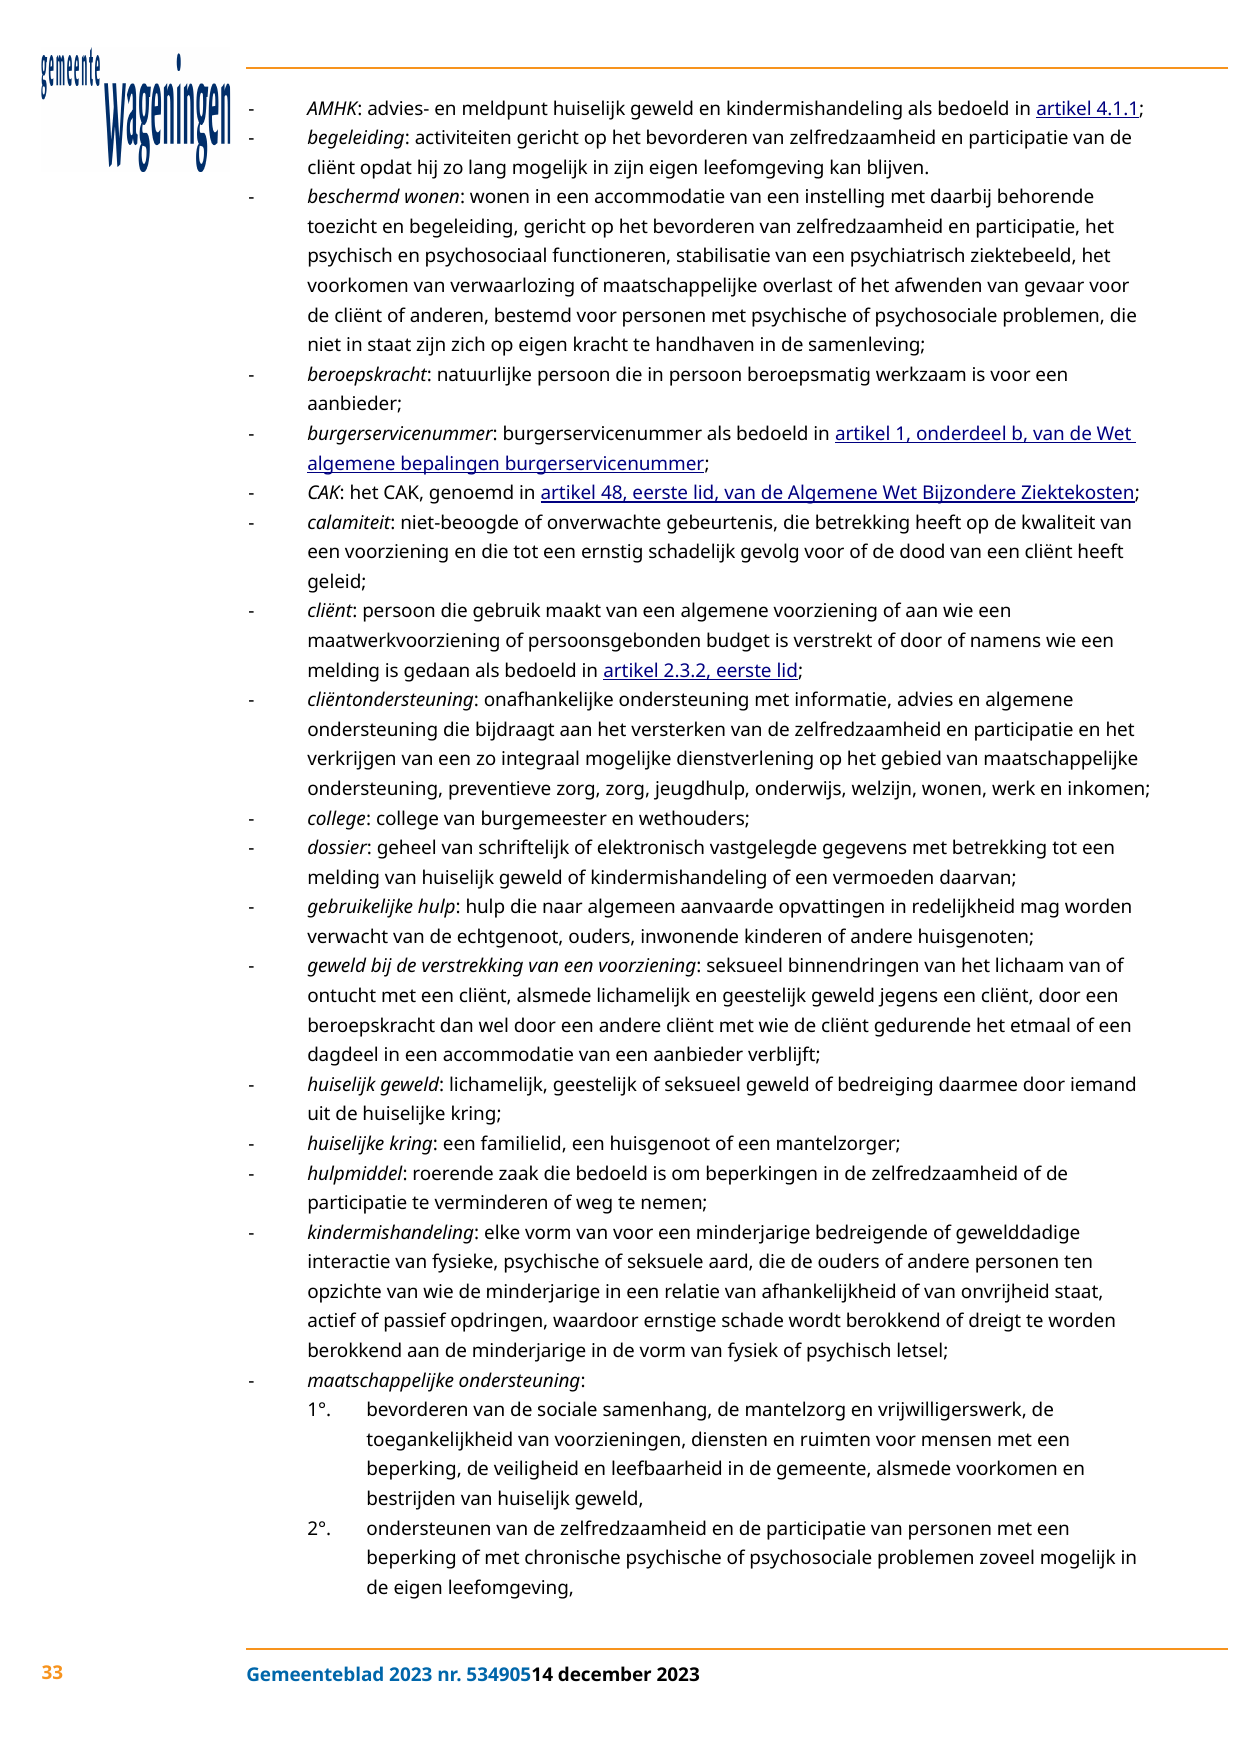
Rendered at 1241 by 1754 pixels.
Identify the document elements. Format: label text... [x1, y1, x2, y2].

list geweld bij de verstrekking van een voorziening: seksueel binnendringen van het lichaam van of ontucht met een cliënt, alsmede lichamelijk en geestelijk geweld jegens een cliënt, door een beroepskracht dan wel door een andere cliënt met wie de cliënt gedurende het etmaal of een dagdeel in een accommodatie van een aanbieder verblijft; [248, 953, 1152, 1067]
list college: college van burgemeester en wethouders; [248, 805, 1152, 831]
list huiselijke kring: een familielid, een huisgenoot of een mantelzorger; [248, 1130, 1152, 1156]
list beroepskracht: natuurlijke persoon die in persoon beroepsmatig werkzaam is voor een aanbieder; [248, 361, 1152, 416]
list hulpmiddel: roerende zaak die bedoeld is om beperkingen in de zelfredzaamheid of de participatie te verminderen of weg te nemen; [248, 1160, 1152, 1215]
picture [41, 47, 231, 172]
list huiselijk geweld: lichamelijk, geestelijk of seksueel geweld of bedreiging daarmee door iemand uit de huiselijke kring; [248, 1071, 1152, 1126]
list bevorderen van de sociale samenhang, de mantelzorg en vrijwilligerswerk, de toegankelijkheid van voorzieningen, diensten en ruimten voor mensen met een beperking, de veiligheid en leefbaarheid in de gemeente, alsmede voorkomen en bestrijden van huiselijk geweld, [307, 1396, 1152, 1511]
list burgerservicenummer: burgerservicenummer als bedoeld in artikel 1, onderdeel b, van de Wet algemene bepalingen burgerservicenummer; [248, 420, 1152, 476]
list CAK: het CAK, genoemd in artikel 48, eerste lid, van de Algemene Wet Bijzondere Ziektekosten; [248, 479, 1152, 505]
list maatschappelijke ondersteuning: [248, 1367, 1152, 1393]
list calamiteit: niet-beoogde of onverwachte gebeurtenis, die betrekking heeft op de kwaliteit van een voorziening en die tot een ernstig schadelijk gevolg voor of de dood van een cliënt heeft geleid; [248, 509, 1152, 594]
list cliënt: persoon die gebruik maakt van een algemene voorziening of aan wie een maatwerkvoorziening of persoonsgebonden budget is verstrekt of door of namens wie een melding is gedaan als bedoeld in artikel 2.3.2, eerste lid; [248, 598, 1152, 683]
list dossier: geheel van schriftelijk of elektronisch vastgelegde gegevens met betrekking tot een melding van huiselijk geweld of kindermishandeling of een vermoeden daarvan; [248, 834, 1152, 890]
list beschermd wonen: wonen in een accommodatie van een instelling met daarbij behorende toezicht en begeleiding, gericht op het bevorderen van zelfredzaamheid en participatie, het psychisch en psychosociaal functioneren, stabilisatie van een psychiatrisch ziektebeeld, het voorkomen van verwaarlozing of maatschappelijke overlast of het afwenden van gevaar voor de cliënt of anderen, bestemd voor personen met psychische of psychosociale problemen, die niet in staat zijn zich op eigen kracht te handhaven in de samenleving; [248, 183, 1152, 357]
list AMHK: advies- en meldpunt huiselijk geweld en kindermishandeling als bedoeld in artikel 4.1.1; [248, 95, 1152, 121]
list ondersteunen van de zelfredzaamheid en de participatie van personen met een beperking of met chronische psychische of psychosociale problemen zoveel mogelijk in de eigen leefomgeving, [307, 1515, 1152, 1600]
list kindermishandeling: elke vorm van voor een minderjarige bedreigende of gewelddadige interactie van fysieke, psychische of seksuele aard, die de ouders of andere personen ten opzichte van wie de minderjarige in een relatie van afhankelijkheid of van onvrijheid staat, actief of passief opdringen, waardoor ernstige schade wordt berokkend of dreigt te worden berokkend aan de minderjarige in de vorm van fysiek of psychisch letsel; [248, 1219, 1152, 1363]
list begeleiding: activiteiten gericht op het bevorderen van zelfredzaamheid en participatie van de cliënt opdat hij zo lang mogelijk in zijn eigen leefomgeving kan blijven. [248, 124, 1152, 180]
list gebruikelijke hulp: hulp die naar algemeen aanvaarde opvattingen in redelijkheid mag worden verwacht van de echtgenoot, ouders, inwonende kinderen of andere huisgenoten; [248, 893, 1152, 949]
list cliëntondersteuning: onafhankelijke ondersteuning met informatie, advies en algemene ondersteuning die bijdraagt aan het versterken van de zelfredzaamheid en participatie en het verkrijgen van een zo integraal mogelijke dienstverlening op het gebied van maatschappelijke ondersteuning, preventieve zorg, zorg, jeugdhulp, onderwijs, welzijn, wonen, werk en inkomen; [248, 686, 1152, 801]
